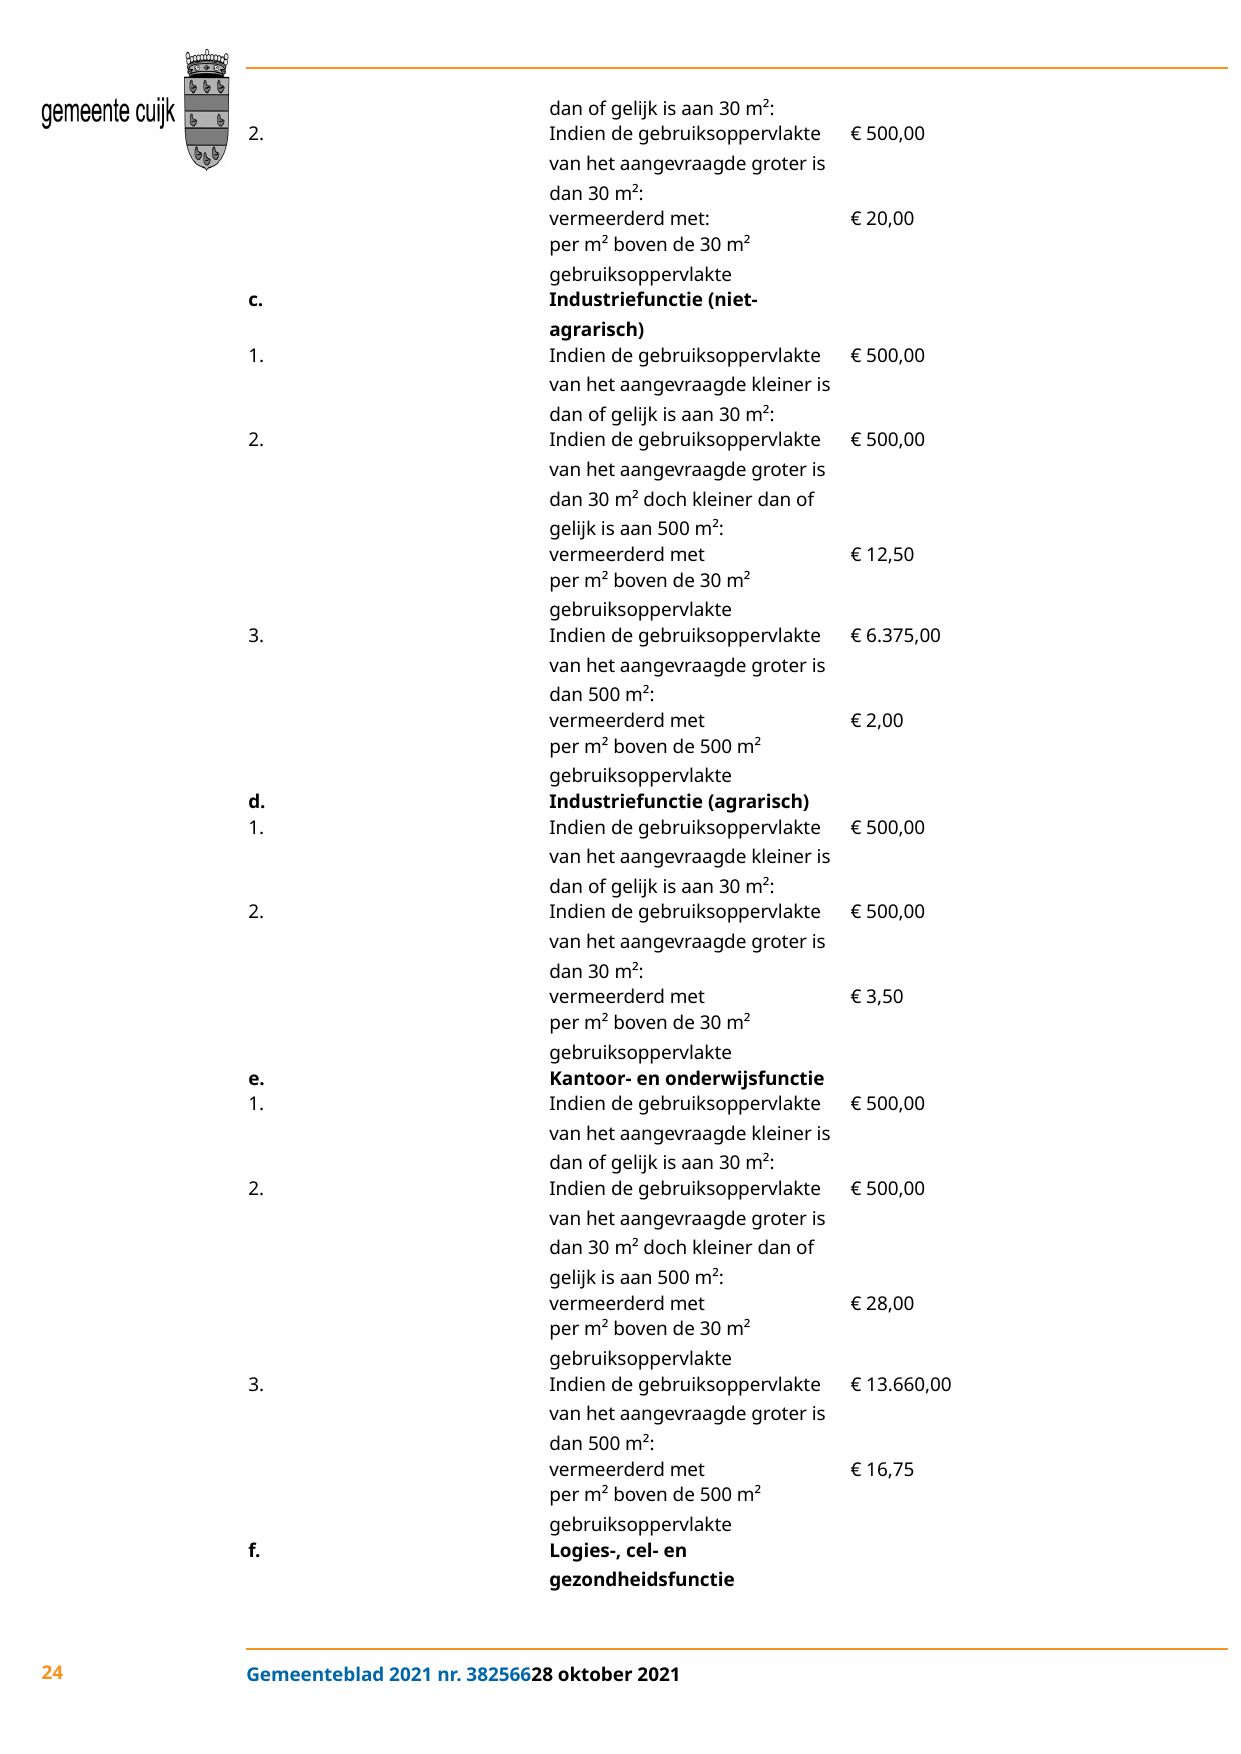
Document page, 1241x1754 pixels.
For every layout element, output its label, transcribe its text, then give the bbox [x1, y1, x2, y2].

table_cell [248, 541, 549, 567]
picture [41, 47, 231, 172]
table_cell 2. [248, 1175, 549, 1290]
table_cell [248, 205, 549, 231]
table_cell [248, 1456, 549, 1481]
table_cell Logies-, cel- en gezondheidsfunctie [549, 1537, 850, 1592]
table_cell Industriefunctie (agrarisch) [549, 788, 850, 814]
table_cell € 500,00 [850, 814, 1152, 899]
table_cell [248, 231, 549, 286]
table_cell e. [248, 1065, 549, 1090]
table_cell [850, 286, 1152, 342]
table_cell Indien de gebruiksoppervlakte van het aangevraagde kleiner is dan of gelijk is aan 30 m²: [549, 1090, 850, 1175]
table_cell [248, 1290, 549, 1316]
table_cell Indien de gebruiksoppervlakte van het aangevraagde groter is dan 30 m² doch kleiner dan of gelijk is aan 500 m²: [549, 427, 850, 541]
table_cell € 20,00 [850, 205, 1152, 231]
table_cell [248, 1481, 549, 1537]
table_cell € 16,75 [850, 1456, 1152, 1481]
table_cell € 13.660,00 [850, 1371, 1152, 1456]
table_cell € 2,00 [850, 707, 1152, 733]
table_cell [850, 95, 1152, 121]
table_cell [248, 1009, 549, 1065]
table_cell 1. [248, 1090, 549, 1175]
table_cell vermeerderd met [549, 1290, 850, 1316]
table_cell Indien de gebruiksoppervlakte van het aangevraagde groter is dan 30 m²: [549, 121, 850, 205]
table_cell € 3,50 [850, 984, 1152, 1009]
table_cell Indien de gebruiksoppervlakte van het aangevraagde groter is dan 30 m²: [549, 899, 850, 984]
table_cell [850, 788, 1152, 814]
table_cell [850, 1316, 1152, 1371]
table_cell per m² boven de 30 m² gebruiksoppervlakte [549, 1316, 850, 1371]
table_cell [850, 1065, 1152, 1090]
table_cell [248, 984, 549, 1009]
table_cell [248, 567, 549, 622]
table_cell vermeerderd met: [549, 205, 850, 231]
table_cell per m² boven de 30 m² gebruiksoppervlakte [549, 1009, 850, 1065]
table_cell 3. [248, 1371, 549, 1456]
table_cell € 500,00 [850, 121, 1152, 205]
table_cell € 28,00 [850, 1290, 1152, 1316]
table_cell Indien de gebruiksoppervlakte van het aangevraagde kleiner is dan of gelijk is aan 30 m²: [549, 342, 850, 427]
table_cell [850, 1481, 1152, 1537]
table_cell Industriefunctie (niet-agrarisch) [549, 286, 850, 342]
table_cell [248, 707, 549, 733]
table_cell per m² boven de 30 m² gebruiksoppervlakte [549, 231, 850, 286]
table_cell [248, 95, 549, 121]
table_cell [248, 1316, 549, 1371]
table_cell € 500,00 [850, 342, 1152, 427]
table_cell 2. [248, 899, 549, 984]
table_cell € 500,00 [850, 1175, 1152, 1290]
table_cell € 500,00 [850, 427, 1152, 541]
table_cell vermeerderd met [549, 707, 850, 733]
table_cell Kantoor- en onderwijsfunctie [549, 1065, 850, 1090]
table_cell 3. [248, 622, 549, 707]
table_cell f. [248, 1537, 549, 1592]
table_cell € 6.375,00 [850, 622, 1152, 707]
table_cell d. [248, 788, 549, 814]
table_cell 2. [248, 121, 549, 205]
table_cell Indien de gebruiksoppervlakte van het aangevraagde kleiner is dan of gelijk is aan 30 m²: [549, 814, 850, 899]
table_cell Indien de gebruiksoppervlakte van het aangevraagde groter is dan 30 m² doch kleiner dan of gelijk is aan 500 m²: [549, 1175, 850, 1290]
table_cell vermeerderd met [549, 984, 850, 1009]
table_cell per m² boven de 500 m² gebruiksoppervlakte [549, 1481, 850, 1537]
table_cell 1. [248, 814, 549, 899]
table_cell 1. [248, 342, 549, 427]
table_cell € 12,50 [850, 541, 1152, 567]
table_cell Indien de gebruiksoppervlakte van het aangevraagde groter is dan 500 m²: [549, 1371, 850, 1456]
table_cell [248, 733, 549, 788]
table_cell 2. [248, 427, 549, 541]
table_cell vermeerderd met [549, 1456, 850, 1481]
table_cell per m² boven de 500 m² gebruiksoppervlakte [549, 733, 850, 788]
table_cell € 500,00 [850, 1090, 1152, 1175]
table_cell c. [248, 286, 549, 342]
table_cell [850, 1009, 1152, 1065]
table_cell [850, 231, 1152, 286]
table_cell [850, 1537, 1152, 1592]
table_cell dan of gelijk is aan 30 m²: [549, 95, 850, 121]
table_cell Indien de gebruiksoppervlakte van het aangevraagde groter is dan 500 m²: [549, 622, 850, 707]
table_cell [850, 733, 1152, 788]
table_cell [850, 567, 1152, 622]
table_cell € 500,00 [850, 899, 1152, 984]
table_cell vermeerderd met [549, 541, 850, 567]
table_cell per m² boven de 30 m² gebruiksoppervlakte [549, 567, 850, 622]
